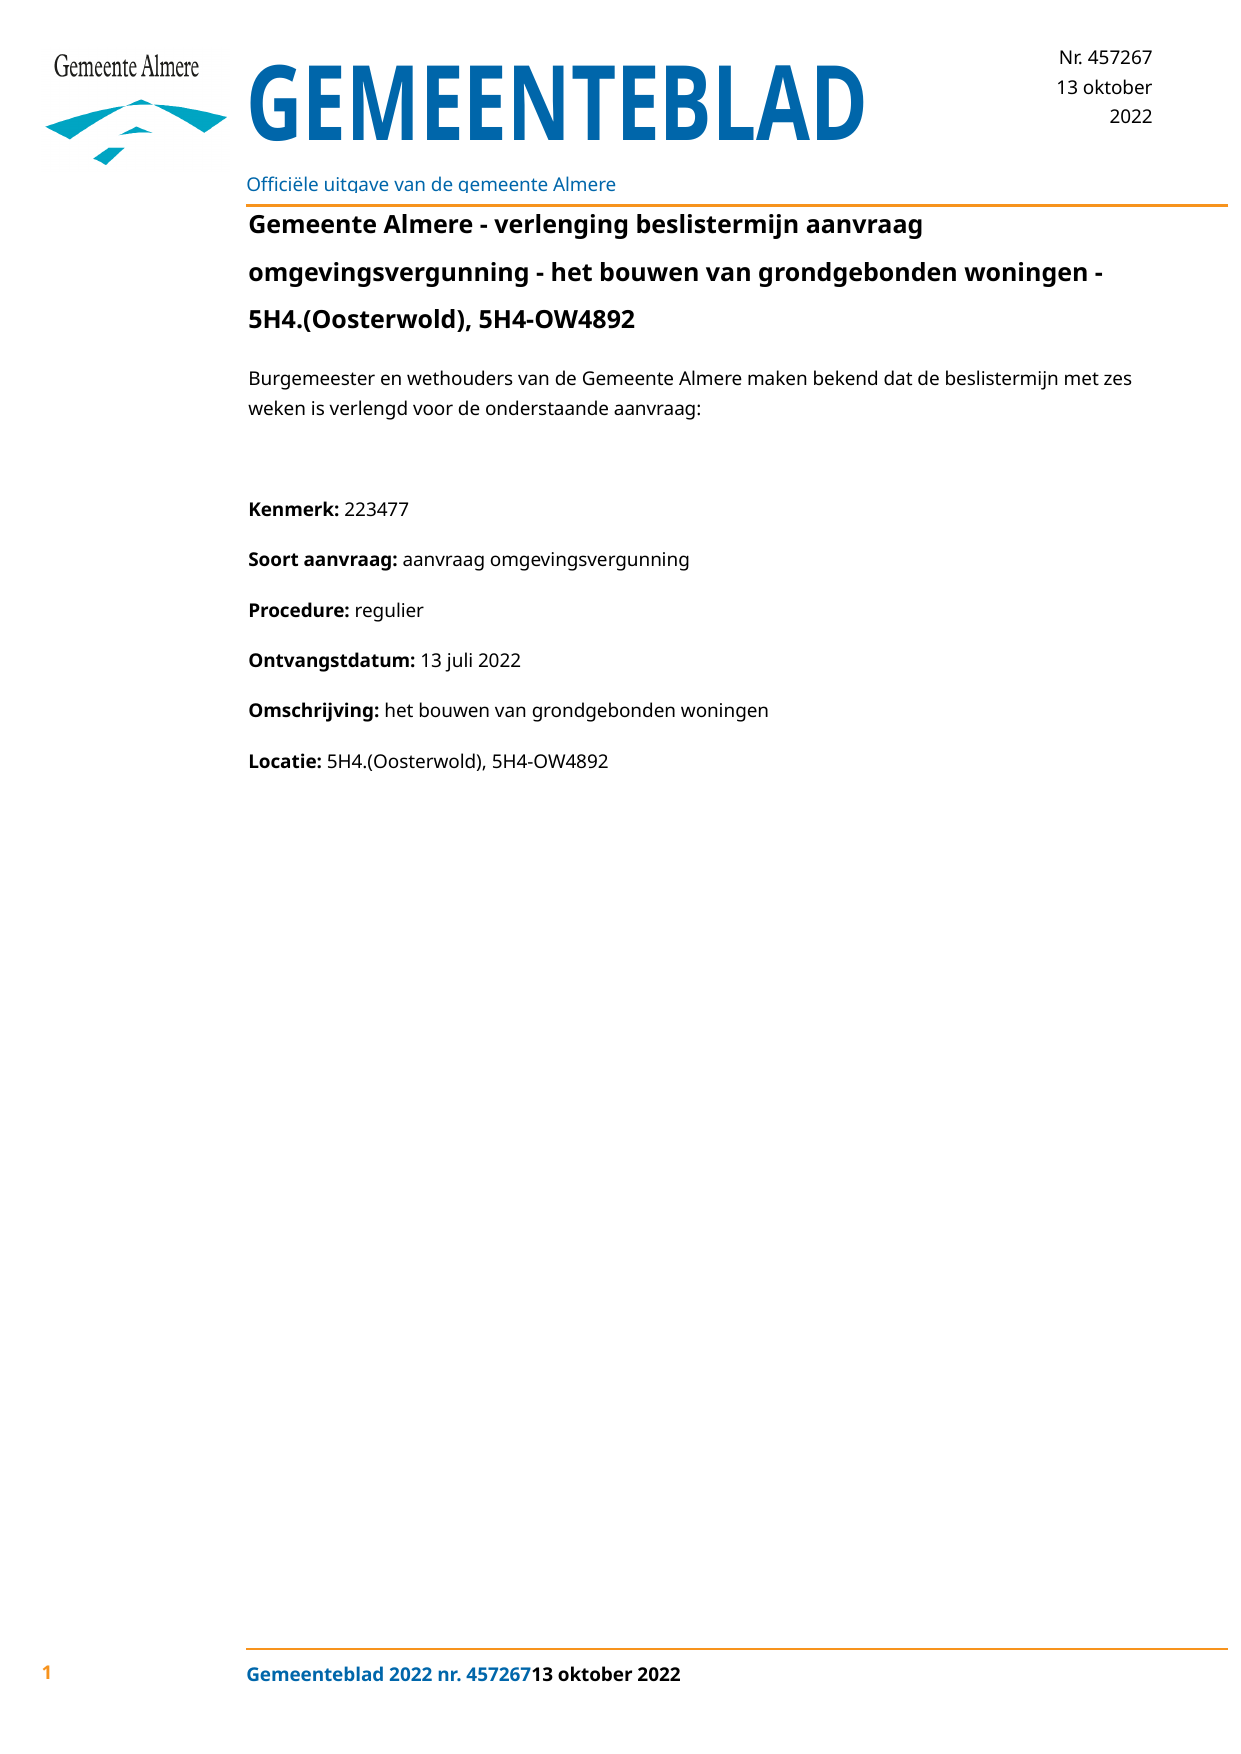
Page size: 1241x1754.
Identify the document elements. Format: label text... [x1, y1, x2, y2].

text Kenmerk: 223477 [248, 496, 1152, 522]
text Gemeente Almere - verlenging beslistermijn aanvraag omgevingsvergunning - het bouwen van grondgebonden woningen - 5H4.(Oosterwold), 5H4-OW4892 [248, 207, 1152, 336]
text Procedure: regulier [248, 597, 1152, 622]
text Burgemeester en wethouders van de Gemeente Almere maken bekend dat de beslistermijn met zes weken is verlengd voor de onderstaande aanvraag: [248, 366, 1152, 421]
picture [41, 47, 231, 172]
text Omschrijving: het bouwen van grondgebonden woningen [248, 698, 1152, 723]
text Soort aanvraag: aanvraag omgevingsvergunning [248, 546, 1152, 572]
text Ontvangstdatum: 13 juli 2022 [248, 647, 1152, 673]
text Locatie: 5H4.(Oosterwold), 5H4-OW4892 [248, 748, 1152, 774]
